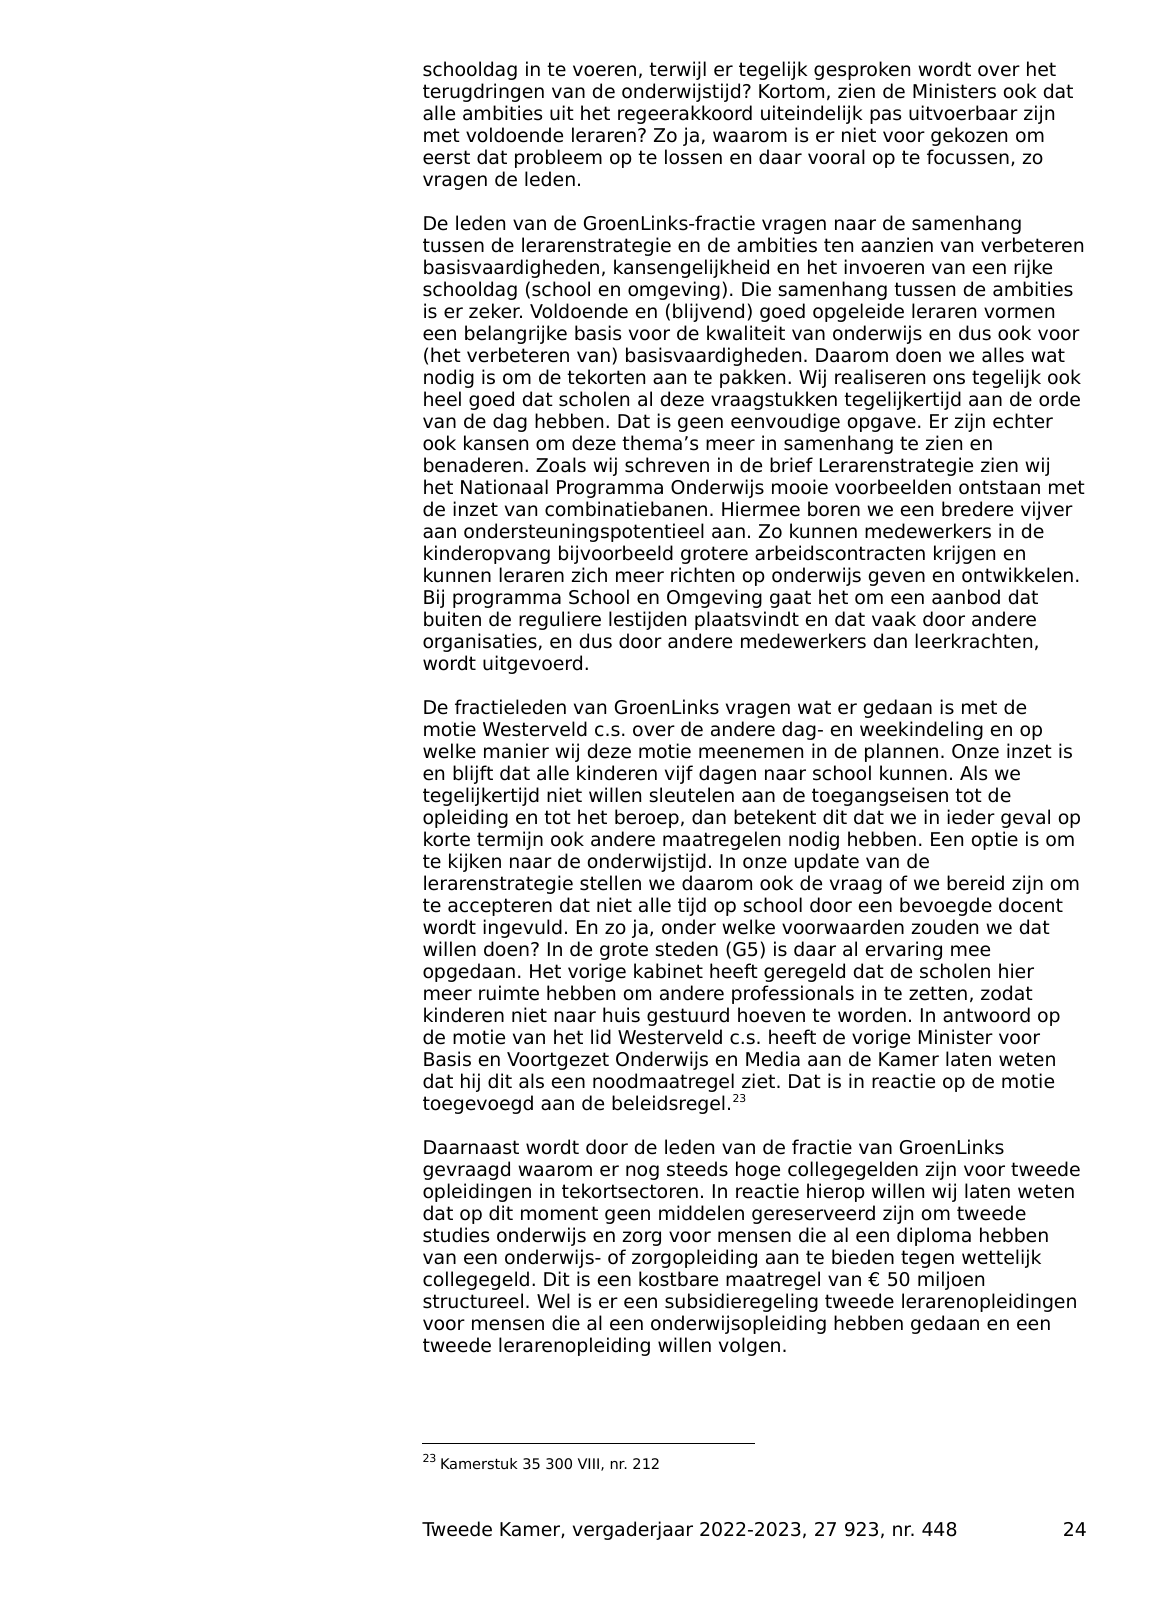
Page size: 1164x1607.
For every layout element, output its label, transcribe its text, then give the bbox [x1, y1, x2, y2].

text schooldag in te voeren, terwijl er tegelijk gesproken wordt over het terugdringen van de onderwijstijd? Kortom, zien de Ministers ook dat alle ambities uit het regeerakkoord uiteindelijk pas uitvoerbaar zijn met voldoende leraren? Zo ja, waarom is er niet voor gekozen om eerst dat probleem op te lossen en daar vooral op te focussen, zo vragen de leden. [422, 59, 1087, 191]
text De leden van de GroenLinks-fractie vragen naar de samenhang tussen de lerarenstrategie en de ambities ten aanzien van verbeteren basisvaardigheden, kansengelijkheid en het invoeren van een rijke schooldag (school en omgeving). Die samenhang tussen de ambities is er zeker. Voldoende en (blijvend) goed opgeleide leraren vormen een belangrijke basis voor de kwaliteit van onderwijs en dus ook voor (het verbeteren van) basisvaardigheden. Daarom doen we alles wat nodig is om de tekorten aan te pakken. Wij realiseren ons tegelijk ook heel goed dat scholen al deze vraagstukken tegelijkertijd aan de orde van de dag hebben. Dat is geen eenvoudige opgave. Er zijn echter ook kansen om deze thema’s meer in samenhang te zien en benaderen. Zoals wij schreven in de brief Lerarenstrategie zien wij het Nationaal Programma Onderwijs mooie voorbeelden ontstaan met de inzet van combinatiebanen. Hiermee boren we een bredere vijver aan ondersteuningspotentieel aan. Zo kunnen medewerkers in de kinderopvang bijvoorbeeld grotere arbeidscontracten krijgen en kunnen leraren zich meer richten op onderwijs geven en ontwikkelen. Bij programma School en Omgeving gaat het om een aanbod dat buiten de reguliere lestijden plaatsvindt en dat vaak door andere organisaties, en dus door andere medewerkers dan leerkrachten, wordt uitgevoerd. [422, 213, 1087, 675]
text De fractieleden van GroenLinks vragen wat er gedaan is met de motie Westerveld c.s. over de andere dag- en weekindeling en op welke manier wij deze motie meenemen in de plannen. Onze inzet is en blijft dat alle kinderen vijf dagen naar school kunnen. Als we tegelijkertijd niet willen sleutelen aan de toegangseisen tot de opleiding en tot het beroep, dan betekent dit dat we in ieder geval op korte termijn ook andere maatregelen nodig hebben. Een optie is om te kijken naar de onderwijstijd. In onze update van de lerarenstrategie stellen we daarom ook de vraag of we bereid zijn om te accepteren dat niet alle tijd op school door een bevoegde docent wordt ingevuld. En zo ja, onder welke voorwaarden zouden we dat willen doen? In de grote steden (G5) is daar al ervaring mee opgedaan. Het vorige kabinet heeft geregeld dat de scholen hier meer ruimte hebben om andere professionals in te zetten, zodat kinderen niet naar huis gestuurd hoeven te worden. In antwoord op de motie van het lid Westerveld c.s. heeft de vorige Minister voor Basis en Voortgezet Onderwijs en Media aan de Kamer laten weten dat hij dit als een noodmaatregel ziet. Dat is in reactie op de motie toegevoegd aan de beleidsregel. [422, 697, 1087, 1114]
text Daarnaast wordt door de leden van de fractie van GroenLinks gevraagd waarom er nog steeds hoge collegegelden zijn voor tweede opleidingen in tekortsectoren. In reactie hierop willen wij laten weten dat op dit moment geen middelen gereserveerd zijn om tweede studies onderwijs en zorg voor mensen die al een diploma hebben van een onderwijs- of zorgopleiding aan te bieden tegen wettelijk collegegeld. Dit is een kostbare maatregel van € 50 miljoen structureel. Wel is er een subsidieregeling tweede lerarenopleidingen voor mensen die al een onderwijsopleiding hebben gedaan en een tweede lerarenopleiding willen volgen. [422, 1137, 1087, 1356]
text Kamerstuk 35 300 VIII, nr. 212 [422, 1452, 1087, 1474]
